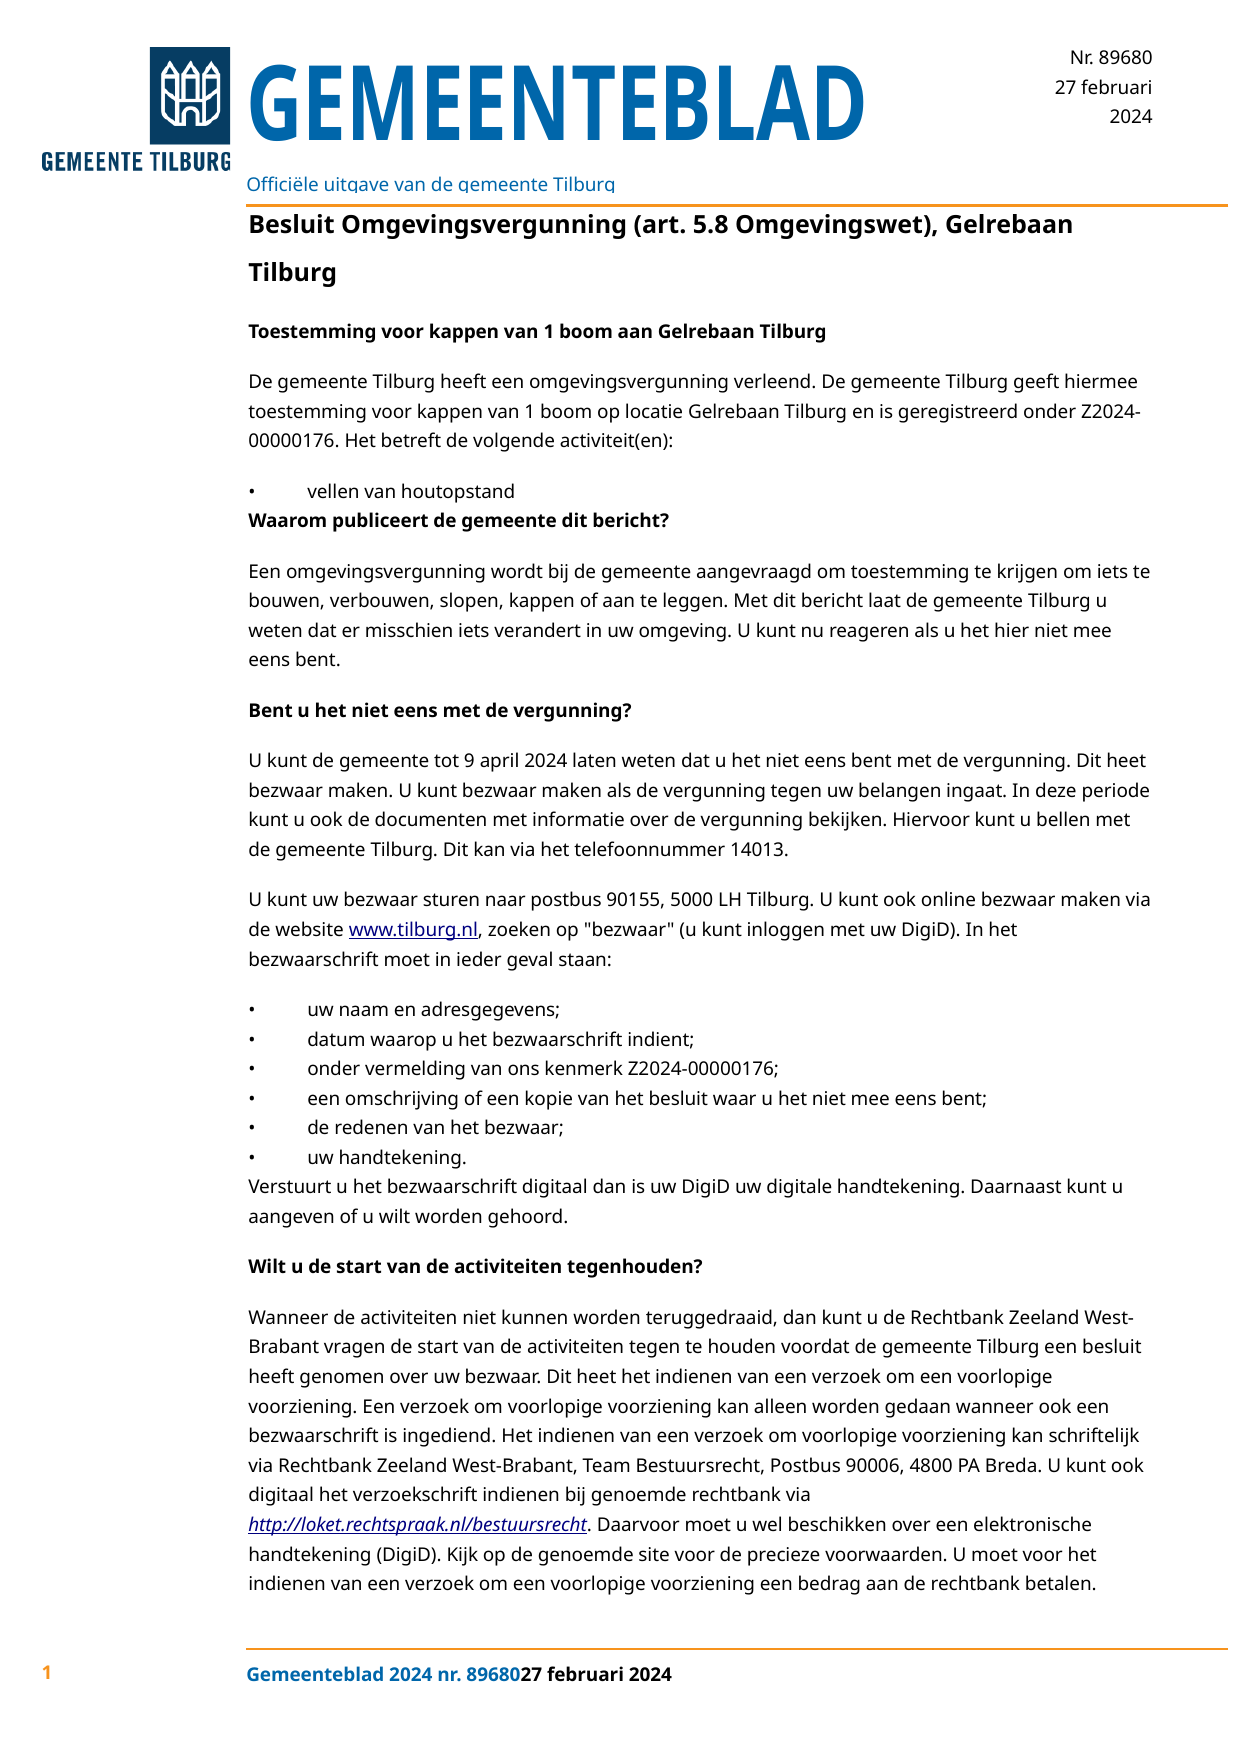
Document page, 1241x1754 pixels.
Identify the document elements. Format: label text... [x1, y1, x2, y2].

list uw handtekening. [248, 1144, 1152, 1170]
list de redenen van het bezwaar; [248, 1114, 1152, 1140]
list onder vermelding van ons kenmerk Z2024-00000176; [248, 1055, 1152, 1081]
list uw naam en adresgegevens; [248, 996, 1152, 1022]
text Bent u het niet eens met de vergunning? [248, 697, 1152, 723]
picture [41, 47, 231, 172]
text Wanneer de activiteiten niet kunnen worden teruggedraaid, dan kunt u de Rechtbank Zeeland West-Brabant vragen de start van de activiteiten tegen te houden voordat de gemeente Tilburg een besluit heeft genomen over uw bezwaar. Dit heet het indienen van een verzoek om een voorlopige voorziening. Een verzoek om voorlopige voorziening kan alleen worden gedaan wanneer ook een bezwaarschrift is ingediend. Het indienen van een verzoek om voorlopige voorziening kan schriftelijk via Rechtbank Zeeland West-Brabant, Team Bestuursrecht, Postbus 90006, 4800 PA Breda. U kunt ook digitaal het verzoekschrift indienen bij genoemde rechtbank via http://loket.rechtspraak.nl/bestuursrecht. Daarvoor moet u wel beschikken over een elektronische handtekening (DigiD). Kijk op de genoemde site voor de precieze voorwaarden. U moet voor het indienen van een verzoek om een voorlopige voorziening een bedrag aan de rechtbank betalen. [248, 1304, 1152, 1596]
text U kunt de gemeente tot 9 april 2024 laten weten dat u het niet eens bent met de vergunning. Dit heet bezwaar maken. U kunt bezwaar maken als de vergunning tegen uw belangen ingaat. In deze periode kunt u ook de documenten met informatie over de vergunning bekijken. Hiervoor kunt u bellen met de gemeente Tilburg. Dit kan via het telefoonnummer 14013. [248, 747, 1152, 862]
text Waarom publiceert de gemeente dit bericht? [248, 507, 1152, 533]
text Wilt u de start van de activiteiten tegenhouden? [248, 1254, 1152, 1279]
text Een omgevingsvergunning wordt bij de gemeente aangevraagd om toestemming te krijgen om iets te bouwen, verbouwen, slopen, kappen of aan te leggen. Met dit bericht laat de gemeente Tilburg u weten dat er misschien iets verandert in uw omgeving. U kunt nu reageren als u het hier niet mee eens bent. [248, 558, 1152, 672]
text U kunt uw bezwaar sturen naar postbus 90155, 5000 LH Tilburg. U kunt ook online bezwaar maken via de website www.tilburg.nl, zoeken op "bezwaar" (u kunt inloggen met uw DigiD). In het bezwaarschrift moet in ieder geval staan: [248, 887, 1152, 972]
list vellen van houtopstand [248, 478, 1152, 504]
text Toestemming voor kappen van 1 boom aan Gelrebaan Tilburg [248, 318, 1152, 344]
text Besluit Omgevingsvergunning (art. 5.8 Omgevingswet), Gelrebaan Tilburg [248, 207, 1152, 288]
list datum waarop u het bezwaarschrift indient; [248, 1026, 1152, 1052]
list een omschrijving of een kopie van het besluit waar u het niet mee eens bent; [248, 1085, 1152, 1111]
text Verstuurt u het bezwaarschrift digitaal dan is uw DigiD uw digitale handtekening. Daarnaast kunt u aangeven of u wilt worden gehoord. [248, 1174, 1152, 1229]
text De gemeente Tilburg heeft een omgevingsvergunning verleend. De gemeente Tilburg geeft hiermee toestemming voor kappen van 1 boom op locatie Gelrebaan Tilburg en is geregistreerd onder Z2024-00000176. Het betreft de volgende activiteit(en): [248, 368, 1152, 453]
